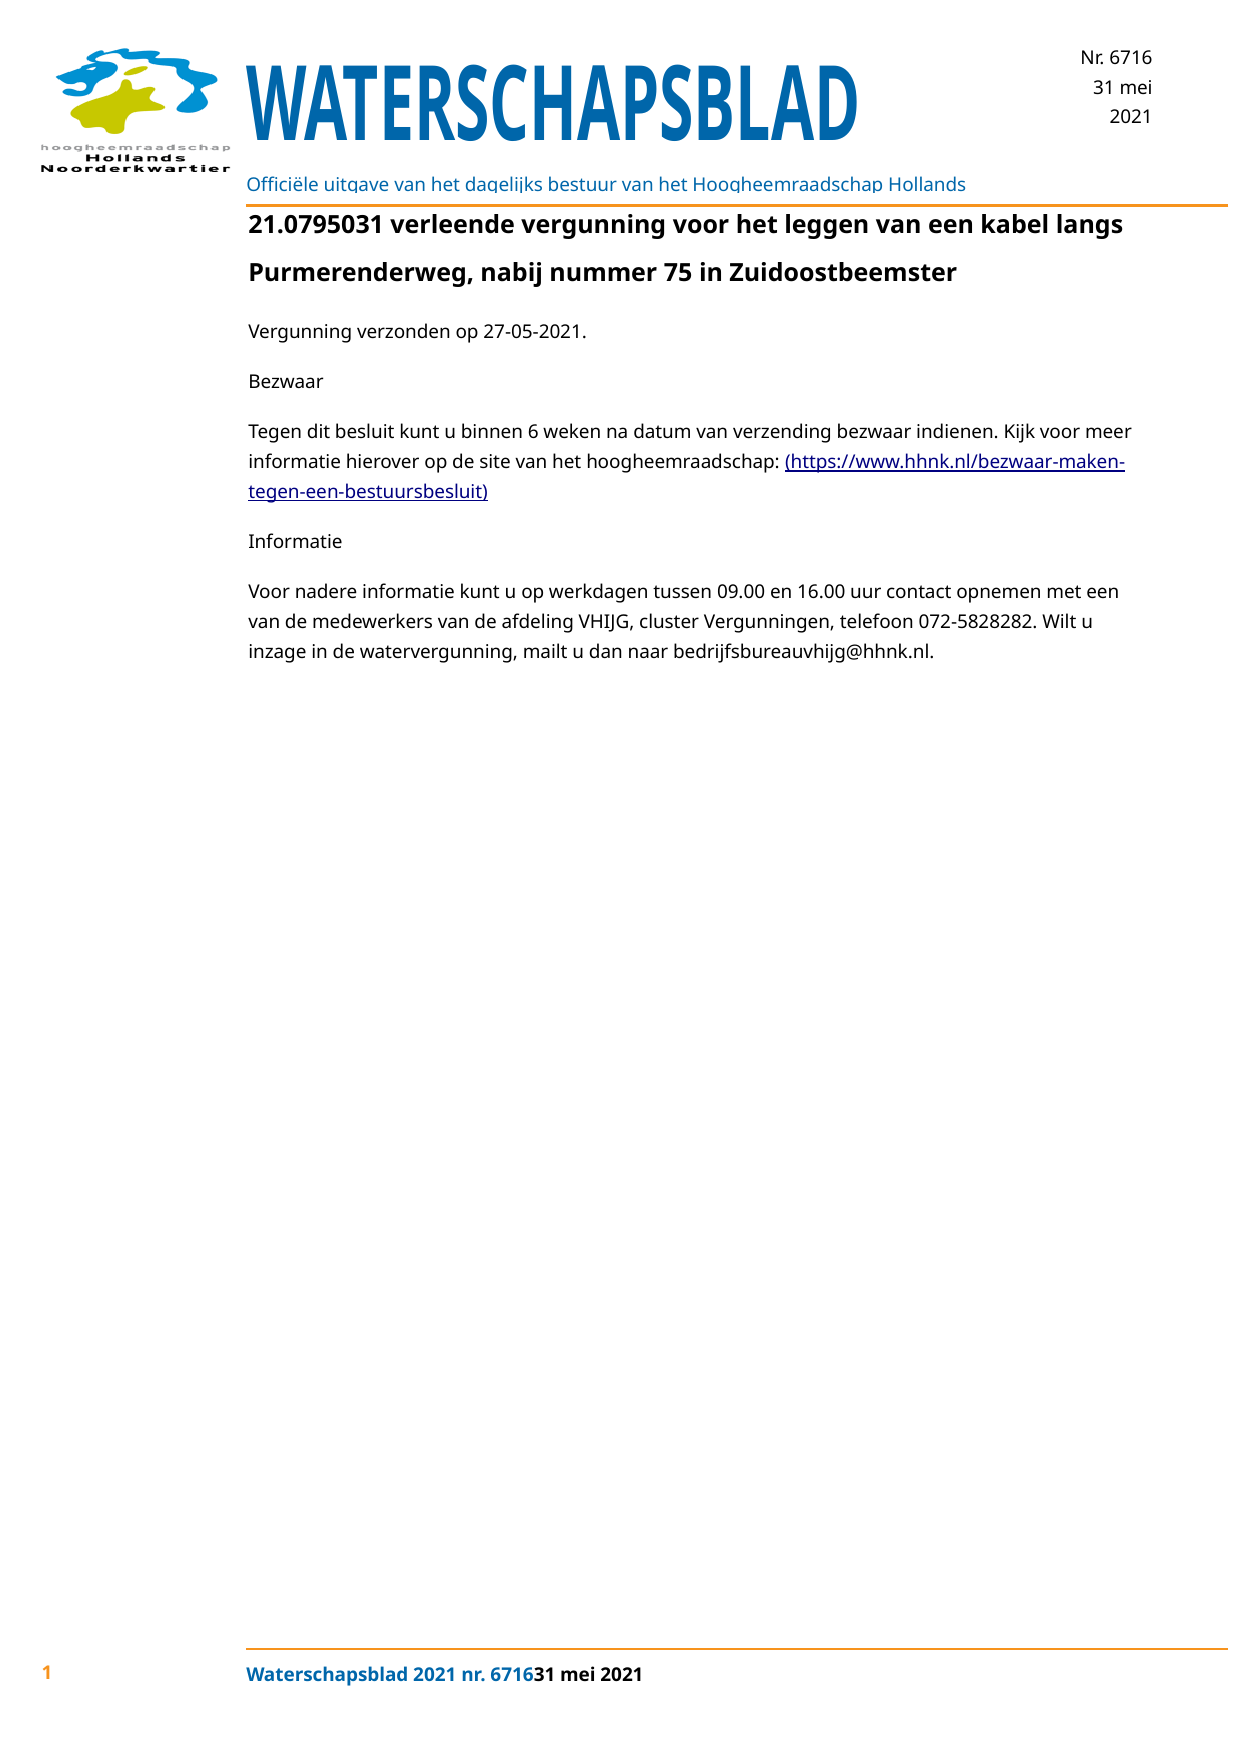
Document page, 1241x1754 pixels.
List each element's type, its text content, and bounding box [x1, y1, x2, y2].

text Voor nadere informatie kunt u op werkdagen tussen 09.00 en 16.00 uur contact opnemen met een van de medewerkers van de afdeling VHIJG, cluster Vergunningen, telefoon 072-5828282. Wilt u inzage in de watervergunning, mailt u dan naar bedrijfsbureauvhijg@hhnk.nl. [248, 579, 1152, 664]
text Informatie [248, 528, 1152, 554]
text 21.0795031 verleende vergunning voor het leggen van een kabel langs Purmerenderweg, nabij nummer 75 in Zuidoostbeemster [248, 207, 1152, 288]
text Vergunning verzonden op 27-05-2021. [248, 318, 1152, 344]
text Tegen dit besluit kunt u binnen 6 weken na datum van verzending bezwaar indienen. Kijk voor meer informatie hierover op de site van het hoogheemraadschap: (https://www.hhnk.nl/bezwaar-maken-tegen-een-bestuursbesluit) [248, 419, 1152, 504]
text Bezwaar [248, 368, 1152, 394]
picture [41, 47, 231, 172]
